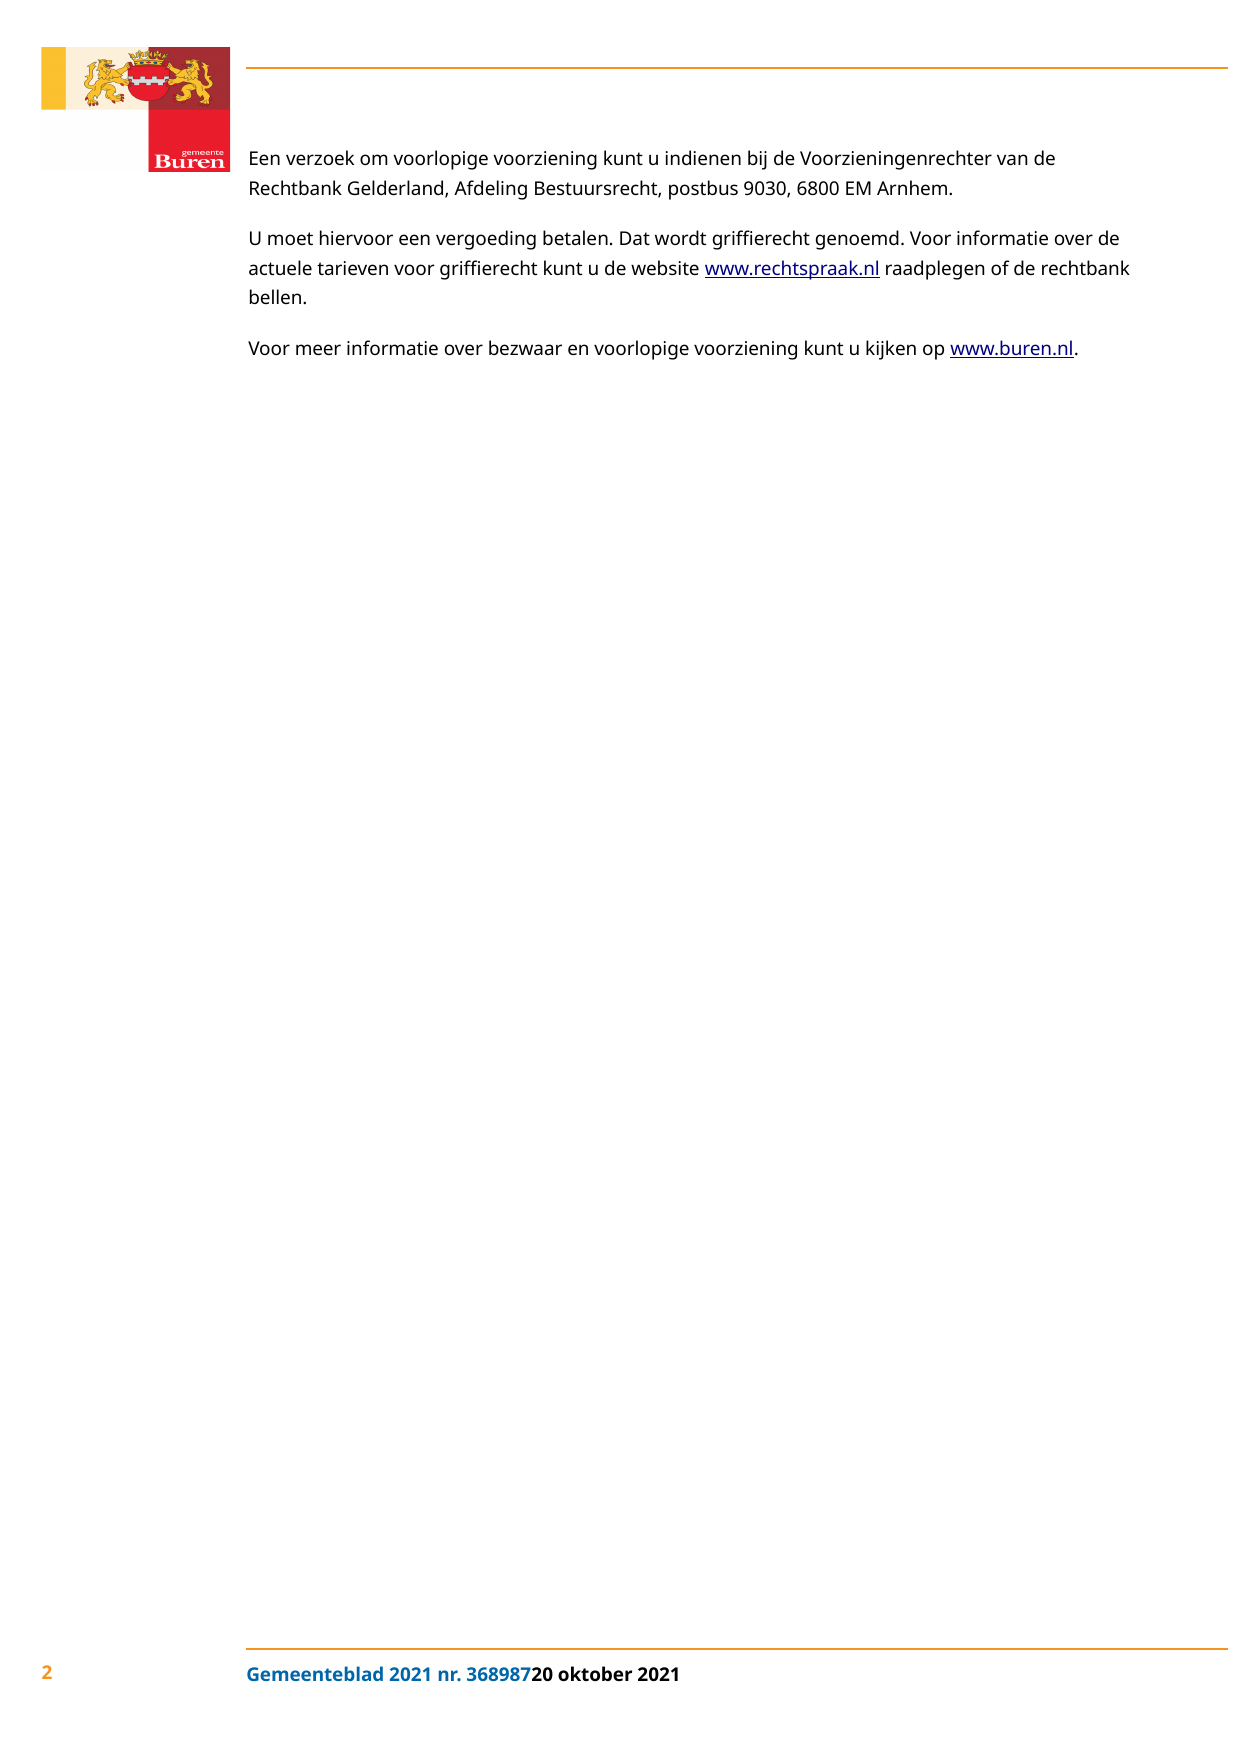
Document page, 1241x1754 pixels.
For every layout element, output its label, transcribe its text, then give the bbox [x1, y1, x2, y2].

text Een verzoek om voorlopige voorziening kunt u indienen bij de Voorzieningenrechter van de Rechtbank Gelderland, Afdeling Bestuursrecht, postbus 9030, 6800 EM Arnhem. [248, 145, 1152, 201]
text U moet hiervoor een vergoeding betalen. Dat wordt griffierecht genoemd. Voor informatie over de actuele tarieven voor griffierecht kunt u de website www.rechtspraak.nl raadplegen of de rechtbank bellen. [248, 225, 1152, 310]
picture [41, 47, 231, 172]
text Voor meer informatie over bezwaar en voorlopige voorziening kunt u kijken op www.buren.nl. [248, 335, 1152, 361]
